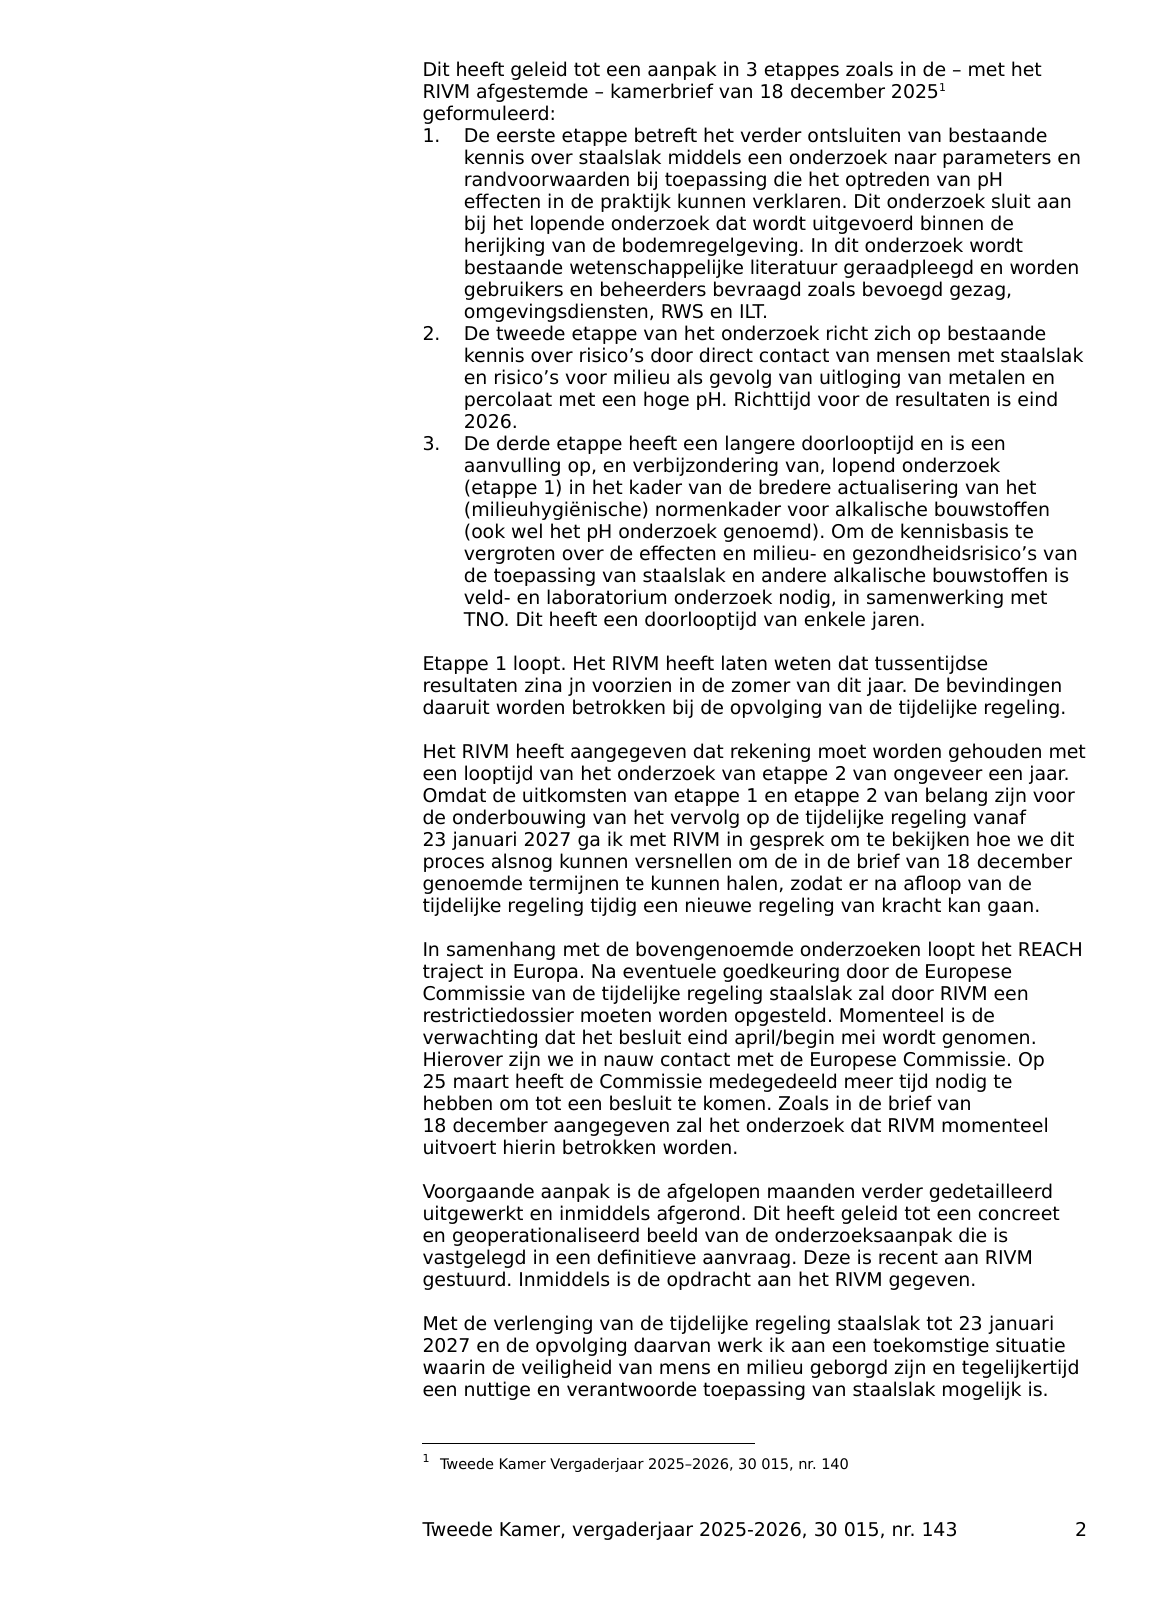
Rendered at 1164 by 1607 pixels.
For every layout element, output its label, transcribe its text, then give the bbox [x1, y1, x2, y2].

text 3. De derde etappe heeft een langere doorlooptijd en is een aanvulling op, en verbijzondering van, lopend onderzoek (etappe 1) in het kader van de bredere actualisering van het (milieuhygiënische) normenkader voor alkalische bouwstoffen (ook wel het pH onderzoek genoemd). Om de kennisbasis te vergroten over de effecten en milieu- en gezondheidsrisico’s van de toepassing van staalslak en andere alkalische bouwstoffen is veld- en laboratorium onderzoek nodig, in samenwerking met TNO. Dit heeft een doorlooptijd van enkele jaren. [422, 433, 1087, 631]
text Dit heeft geleid tot een aanpak in 3 etappes zoals in de – met het RIVM afgestemde – kamerbrief van 18 december 2025 geformuleerd: [422, 59, 1087, 125]
text Met de verlenging van de tijdelijke regeling staalslak tot 23 januari 2027 en de opvolging daarvan werk ik aan een toekomstige situatie waarin de veiligheid van mens en milieu geborgd zijn en tegelijkertijd een nuttige en verantwoorde toepassing van staalslak mogelijk is. [422, 1313, 1087, 1401]
text Etappe 1 loopt. Het RIVM heeft laten weten dat tussentijdse resultaten zina jn voorzien in de zomer van dit jaar. De bevindingen daaruit worden betrokken bij de opvolging van de tijdelijke regeling. [422, 653, 1087, 719]
text 2. De tweede etappe van het onderzoek richt zich op bestaande kennis over risico’s door direct contact van mensen met staalslak en risico’s voor milieu als gevolg van uitloging van metalen en percolaat met een hoge pH. Richttijd voor de resultaten is eind 2026. [422, 323, 1087, 433]
text Tweede Kamer Vergaderjaar 2025–2026, 30 015, nr. 140 [422, 1452, 1087, 1474]
text In samenhang met de bovengenoemde onderzoeken loopt het REACH traject in Europa. Na eventuele goedkeuring door de Europese Commissie van de tijdelijke regeling staalslak zal door RIVM een restrictiedossier moeten worden opgesteld. Momenteel is de verwachting dat het besluit eind april/begin mei wordt genomen. Hierover zijn we in nauw contact met de Europese Commissie. Op 25 maart heeft de Commissie medegedeeld meer tijd nodig te hebben om tot een besluit te komen. Zoals in de brief van 18 december aangegeven zal het onderzoek dat RIVM momenteel uitvoert hierin betrokken worden. [422, 939, 1087, 1159]
text Het RIVM heeft aangegeven dat rekening moet worden gehouden met een looptijd van het onderzoek van etappe 2 van ongeveer een jaar. Omdat de uitkomsten van etappe 1 en etappe 2 van belang zijn voor de onderbouwing van het vervolg op de tijdelijke regeling vanaf 23 januari 2027 ga ik met RIVM in gesprek om te bekijken hoe we dit proces alsnog kunnen versnellen om de in de brief van 18 december genoemde termijnen te kunnen halen, zodat er na afloop van de tijdelijke regeling tijdig een nieuwe regeling van kracht kan gaan. [422, 741, 1087, 917]
text 1. De eerste etappe betreft het verder ontsluiten van bestaande kennis over staalslak middels een onderzoek naar parameters en randvoorwaarden bij toepassing die het optreden van pH effecten in de praktijk kunnen verklaren. Dit onderzoek sluit aan bij het lopende onderzoek dat wordt uitgevoerd binnen de herijking van de bodemregelgeving. In dit onderzoek wordt bestaande wetenschappelijke literatuur geraadpleegd en worden gebruikers en beheerders bevraagd zoals bevoegd gezag, omgevingsdiensten, RWS en ILT. [422, 125, 1087, 323]
text Voorgaande aanpak is de afgelopen maanden verder gedetailleerd uitgewerkt en inmiddels afgerond. Dit heeft geleid tot een concreet en geoperationaliseerd beeld van de onderzoeksaanpak die is vastgelegd in een definitieve aanvraag. Deze is recent aan RIVM gestuurd. Inmiddels is de opdracht aan het RIVM gegeven. [422, 1181, 1087, 1291]
